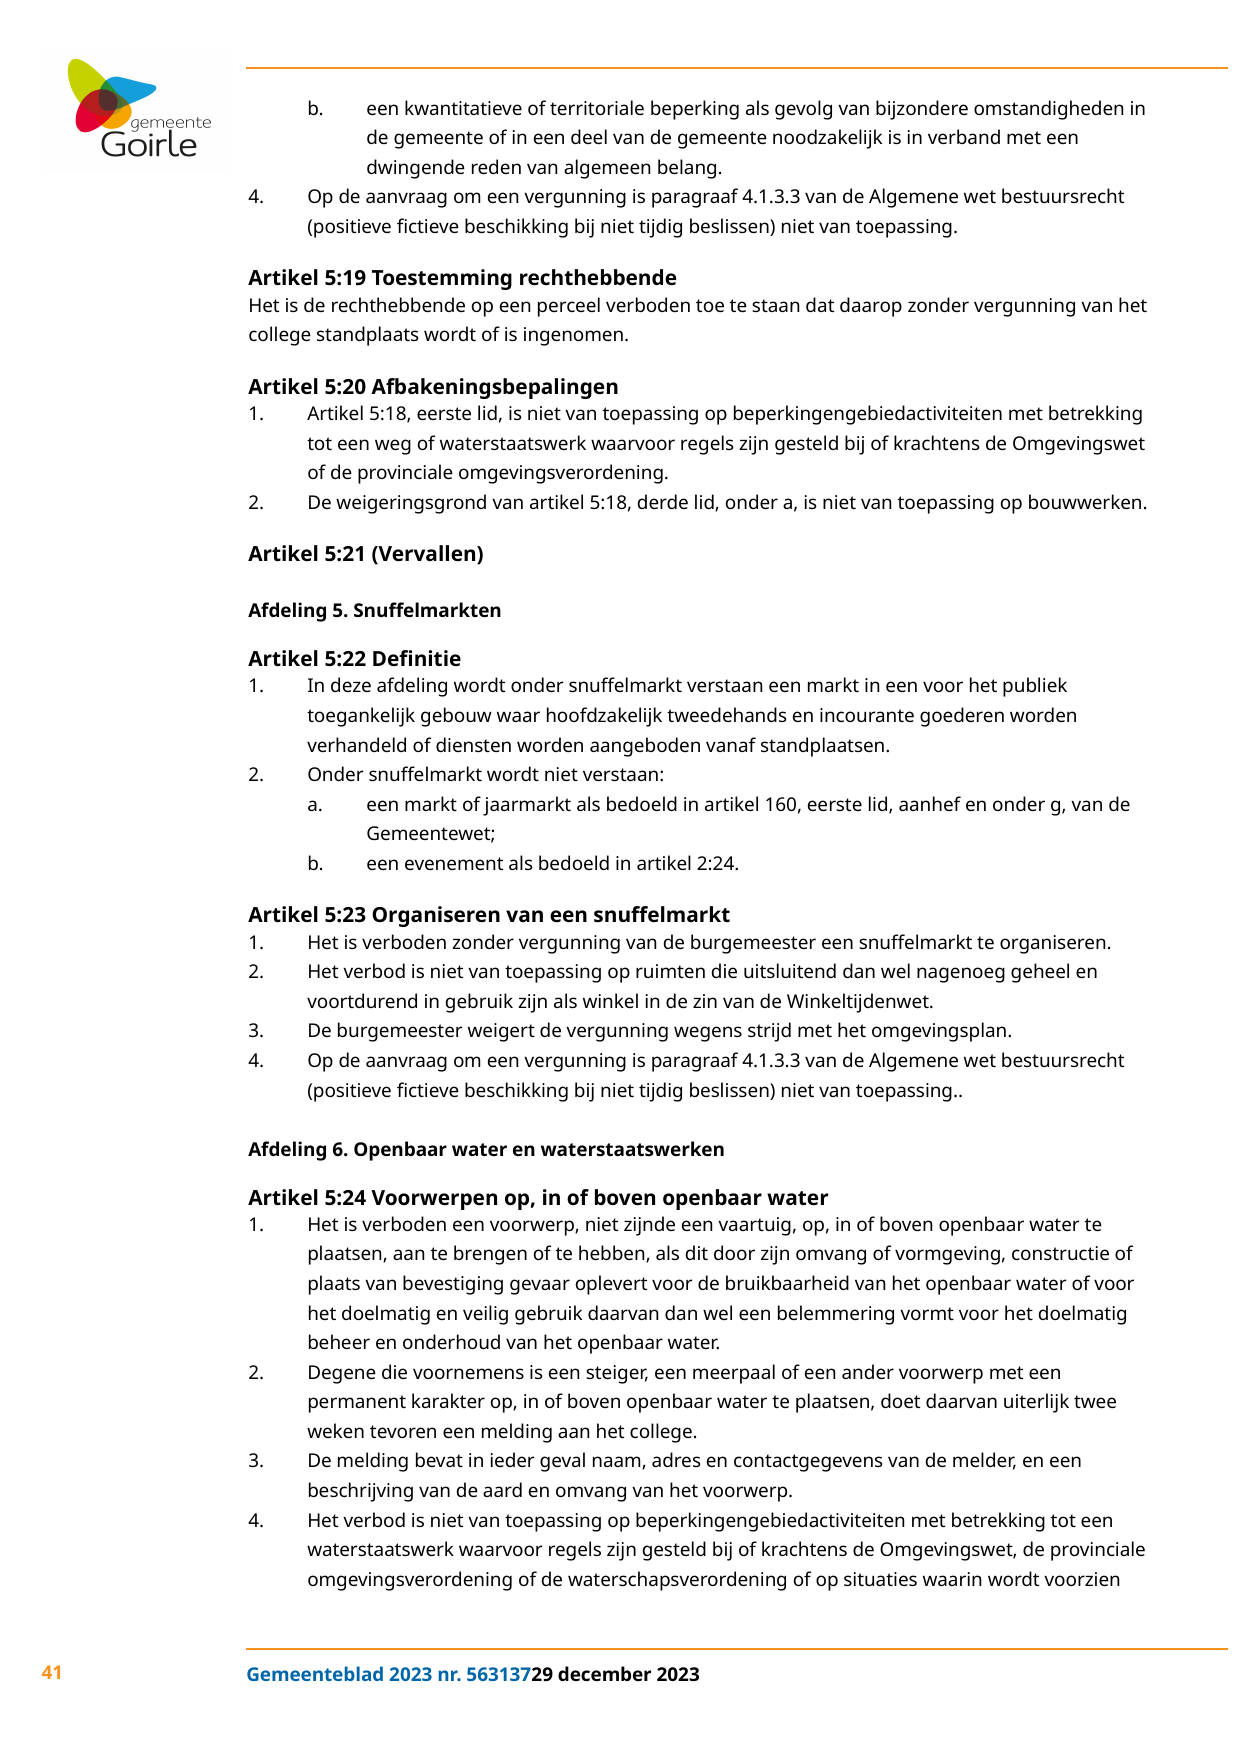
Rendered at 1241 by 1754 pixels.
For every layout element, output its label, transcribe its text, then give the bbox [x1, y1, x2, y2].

text Artikel 5:24 Voorwerpen op, in of boven openbaar water [248, 1183, 1152, 1211]
list Het verbod is niet van toepassing op ruimten die uitsluitend dan wel nagenoeg geheel en voortdurend in gebruik zijn als winkel in de zin van de Winkeltijdenwet. [248, 958, 1152, 1014]
list Op de aanvraag om een vergunning is paragraaf 4.1.3.3 van de Algemene wet bestuursrecht (positieve fictieve beschikking bij niet tijdig beslissen) niet van toepassing. [248, 183, 1152, 239]
picture [41, 47, 231, 172]
list De burgemeester weigert de vergunning wegens strijd met het omgevingsplan. [248, 1018, 1152, 1043]
list Het is verboden zonder vergunning van de burgemeester een snuffelmarkt te organiseren. [248, 929, 1152, 955]
list een kwantitatieve of territoriale beperking als gevolg van bijzondere omstandigheden in de gemeente of in een deel van de gemeente noodzakelijk is in verband met een dwingende reden van algemeen belang. [307, 95, 1152, 180]
list Onder snuffelmarkt wordt niet verstaan: [248, 761, 1152, 787]
list een evenement als bedoeld in artikel 2:24. [307, 850, 1152, 876]
text Het is de rechthebbende op een perceel verboden toe te staan dat daarop zonder vergunning van het college standplaats wordt of is ingenomen. [248, 292, 1152, 347]
list De weigeringsgrond van artikel 5:18, derde lid, onder a, is niet van toepassing op bouwwerken. [248, 489, 1152, 515]
text Artikel 5:23 Organiseren van een snuffelmarkt [248, 901, 1152, 929]
text Afdeling 6. Openbaar water en waterstaatswerken [248, 1136, 1152, 1162]
text Artikel 5:21 (Vervallen) [248, 539, 1152, 568]
list Het is verboden een voorwerp, niet zijnde een vaartuig, op, in of boven openbaar water te plaatsen, aan te brengen of te hebben, als dit door zijn omvang of vormgeving, constructie of plaats van bevestiging gevaar oplevert voor de bruikbaarheid van het openbaar water of voor het doelmatig en veilig gebruik daarvan dan wel een belemmering vormt voor het doelmatig beheer en onderhoud van het openbaar water. [248, 1211, 1152, 1355]
text Artikel 5:19 Toestemming rechthebbende [248, 263, 1152, 292]
text Artikel 5:20 Afbakeningsbepalingen [248, 372, 1152, 400]
list Op de aanvraag om een vergunning is paragraaf 4.1.3.3 van de Algemene wet bestuursrecht (positieve fictieve beschikking bij niet tijdig beslissen) niet van toepassing.. [248, 1047, 1152, 1103]
text Afdeling 5. Snuffelmarkten [248, 598, 1152, 623]
text Artikel 5:22 Definitie [248, 644, 1152, 673]
list Artikel 5:18, eerste lid, is niet van toepassing op beperkingengebiedactiviteiten met betrekking tot een weg of waterstaatswerk waarvoor regels zijn gesteld bij of krachtens de Omgevingswet of de provinciale omgevingsverordening. [248, 400, 1152, 485]
list een markt of jaarmarkt als bedoeld in artikel 160, eerste lid, aanhef en onder g, van de Gemeentewet; [307, 791, 1152, 846]
list De melding bevat in ieder geval naam, adres en contactgegevens van de melder, en een beschrijving van de aard en omvang van het voorwerp. [248, 1448, 1152, 1503]
list In deze afdeling wordt onder snuffelmarkt verstaan een markt in een voor het publiek toegankelijk gebouw waar hoofdzakelijk tweedehands en incourante goederen worden verhandeld of diensten worden aangeboden vanaf standplaatsen. [248, 673, 1152, 757]
list Degene die voornemens is een steiger, een meerpaal of een ander voorwerp met een permanent karakter op, in of boven openbaar water te plaatsen, doet daarvan uiterlijk twee weken tevoren een melding aan het college. [248, 1359, 1152, 1444]
list Het verbod is niet van toepassing op beperkingengebiedactiviteiten met betrekking tot een waterstaatswerk waarvoor regels zijn gesteld bij of krachtens de Omgevingswet, de provinciale omgevingsverordening of de waterschapsverordening of op situaties waarin wordt voorzien [248, 1507, 1152, 1592]
